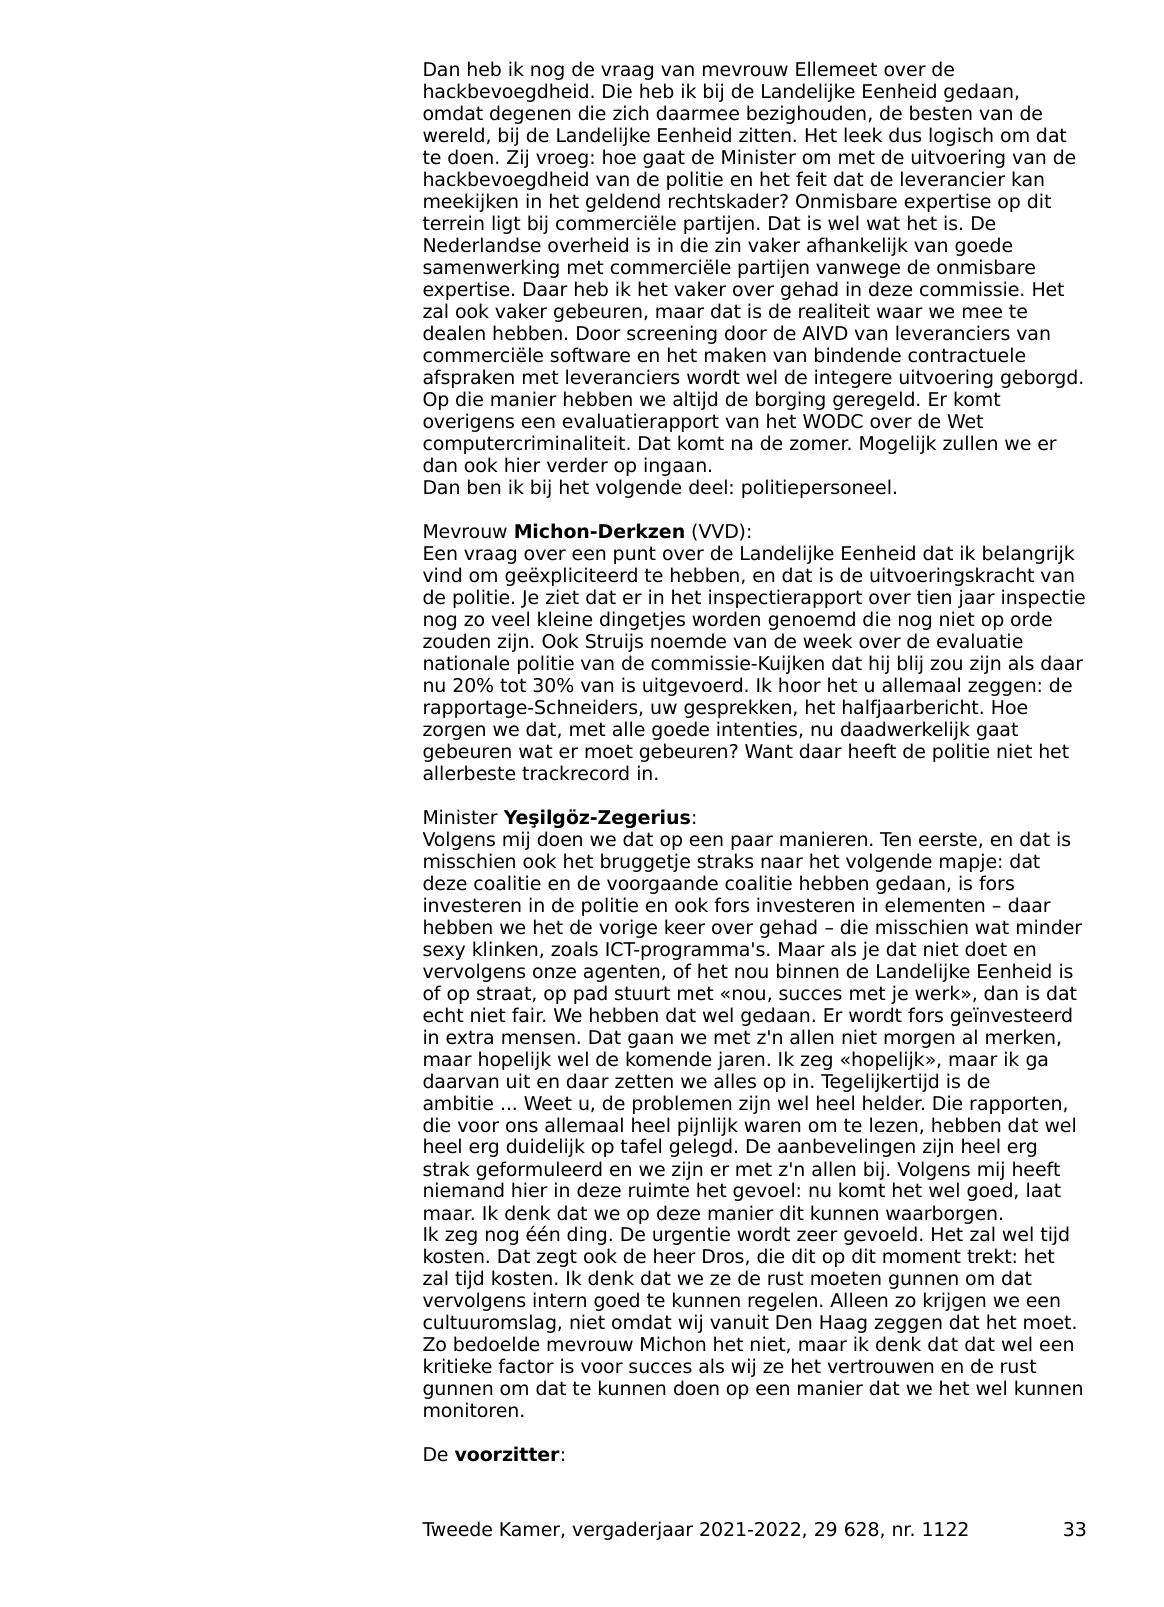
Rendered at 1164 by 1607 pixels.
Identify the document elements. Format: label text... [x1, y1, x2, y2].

text Mevrouw Michon-Derkzen (VVD): [422, 521, 1087, 543]
text De voorzitter: [422, 1444, 1087, 1466]
text Ik zeg nog één ding. De urgentie wordt zeer gevoeld. Het zal wel tijd kosten. Dat zegt ook de heer Dros, die dit op dit moment trekt: het zal tijd kosten. Ik denk dat we ze de rust moeten gunnen om dat vervolgens intern goed te kunnen regelen. Alleen zo krijgen we een cultuuromslag, niet omdat wij vanuit Den Haag zeggen dat het moet. Zo bedoelde mevrouw Michon het niet, maar ik denk dat dat wel een kritieke factor is voor succes als wij ze het vertrouwen en de rust gunnen om dat te kunnen doen op een manier dat we het wel kunnen monitoren. [422, 1224, 1087, 1422]
text Een vraag over een punt over de Landelijke Eenheid dat ik belangrijk vind om geëxpliciteerd te hebben, en dat is de uitvoeringskracht van de politie. Je ziet dat er in het inspectierapport over tien jaar inspectie nog zo veel kleine dingetjes worden genoemd die nog niet op orde zouden zijn. Ook Struijs noemde van de week over de evaluatie nationale politie van de commissie-Kuijken dat hij blij zou zijn als daar nu 20% tot 30% van is uitgevoerd. Ik hoor het u allemaal zeggen: de rapportage-Schneiders, uw gesprekken, het halfjaarbericht. Hoe zorgen we dat, met alle goede intenties, nu daadwerkelijk gaat gebeuren wat er moet gebeuren? Want daar heeft de politie niet het allerbeste trackrecord in. [422, 543, 1087, 784]
text Minister Yeşilgöz-Zegerius: [422, 807, 1087, 829]
text Dan heb ik nog de vraag van mevrouw Ellemeet over de hackbevoegdheid. Die heb ik bij de Landelijke Eenheid gedaan, omdat degenen die zich daarmee bezighouden, de besten van de wereld, bij de Landelijke Eenheid zitten. Het leek dus logisch om dat te doen. Zij vroeg: hoe gaat de Minister om met de uitvoering van de hackbevoegdheid van de politie en het feit dat de leverancier kan meekijken in het geldend rechtskader? Onmisbare expertise op dit terrein ligt bij commerciële partijen. Dat is wel wat het is. De Nederlandse overheid is in die zin vaker afhankelijk van goede samenwerking met commerciële partijen vanwege de onmisbare expertise. Daar heb ik het vaker over gehad in deze commissie. Het zal ook vaker gebeuren, maar dat is de realiteit waar we mee te dealen hebben. Door screening door de AIVD van leveranciers van commerciële software en het maken van bindende contractuele afspraken met leveranciers wordt wel de integere uitvoering geborgd. Op die manier hebben we altijd de borging geregeld. Er komt overigens een evaluatierapport van het WODC over de Wet computercriminaliteit. Dat komt na de zomer. Mogelijk zullen we er dan ook hier verder op ingaan. [422, 59, 1087, 477]
text Volgens mij doen we dat op een paar manieren. Ten eerste, en dat is misschien ook het bruggetje straks naar het volgende mapje: dat deze coalitie en de voorgaande coalitie hebben gedaan, is fors investeren in de politie en ook fors investeren in elementen – daar hebben we het de vorige keer over gehad – die misschien wat minder sexy klinken, zoals ICT-programma's. Maar als je dat niet doet en vervolgens onze agenten, of het nou binnen de Landelijke Eenheid is of op straat, op pad stuurt met «nou, succes met je werk», dan is dat echt niet fair. We hebben dat wel gedaan. Er wordt fors geïnvesteerd in extra mensen. Dat gaan we met z'n allen niet morgen al merken, maar hopelijk wel de komende jaren. Ik zeg «hopelijk», maar ik ga daarvan uit en daar zetten we alles op in. Tegelijkertijd is de ambitie ... Weet u, de problemen zijn wel heel helder. Die rapporten, die voor ons allemaal heel pijnlijk waren om te lezen, hebben dat wel heel erg duidelijk op tafel gelegd. De aanbevelingen zijn heel erg strak geformuleerd en we zijn er met z'n allen bij. Volgens mij heeft niemand hier in deze ruimte het gevoel: nu komt het wel goed, laat maar. Ik denk dat we op deze manier dit kunnen waarborgen. [422, 829, 1087, 1224]
text Dan ben ik bij het volgende deel: politiepersoneel. [422, 477, 1087, 499]
